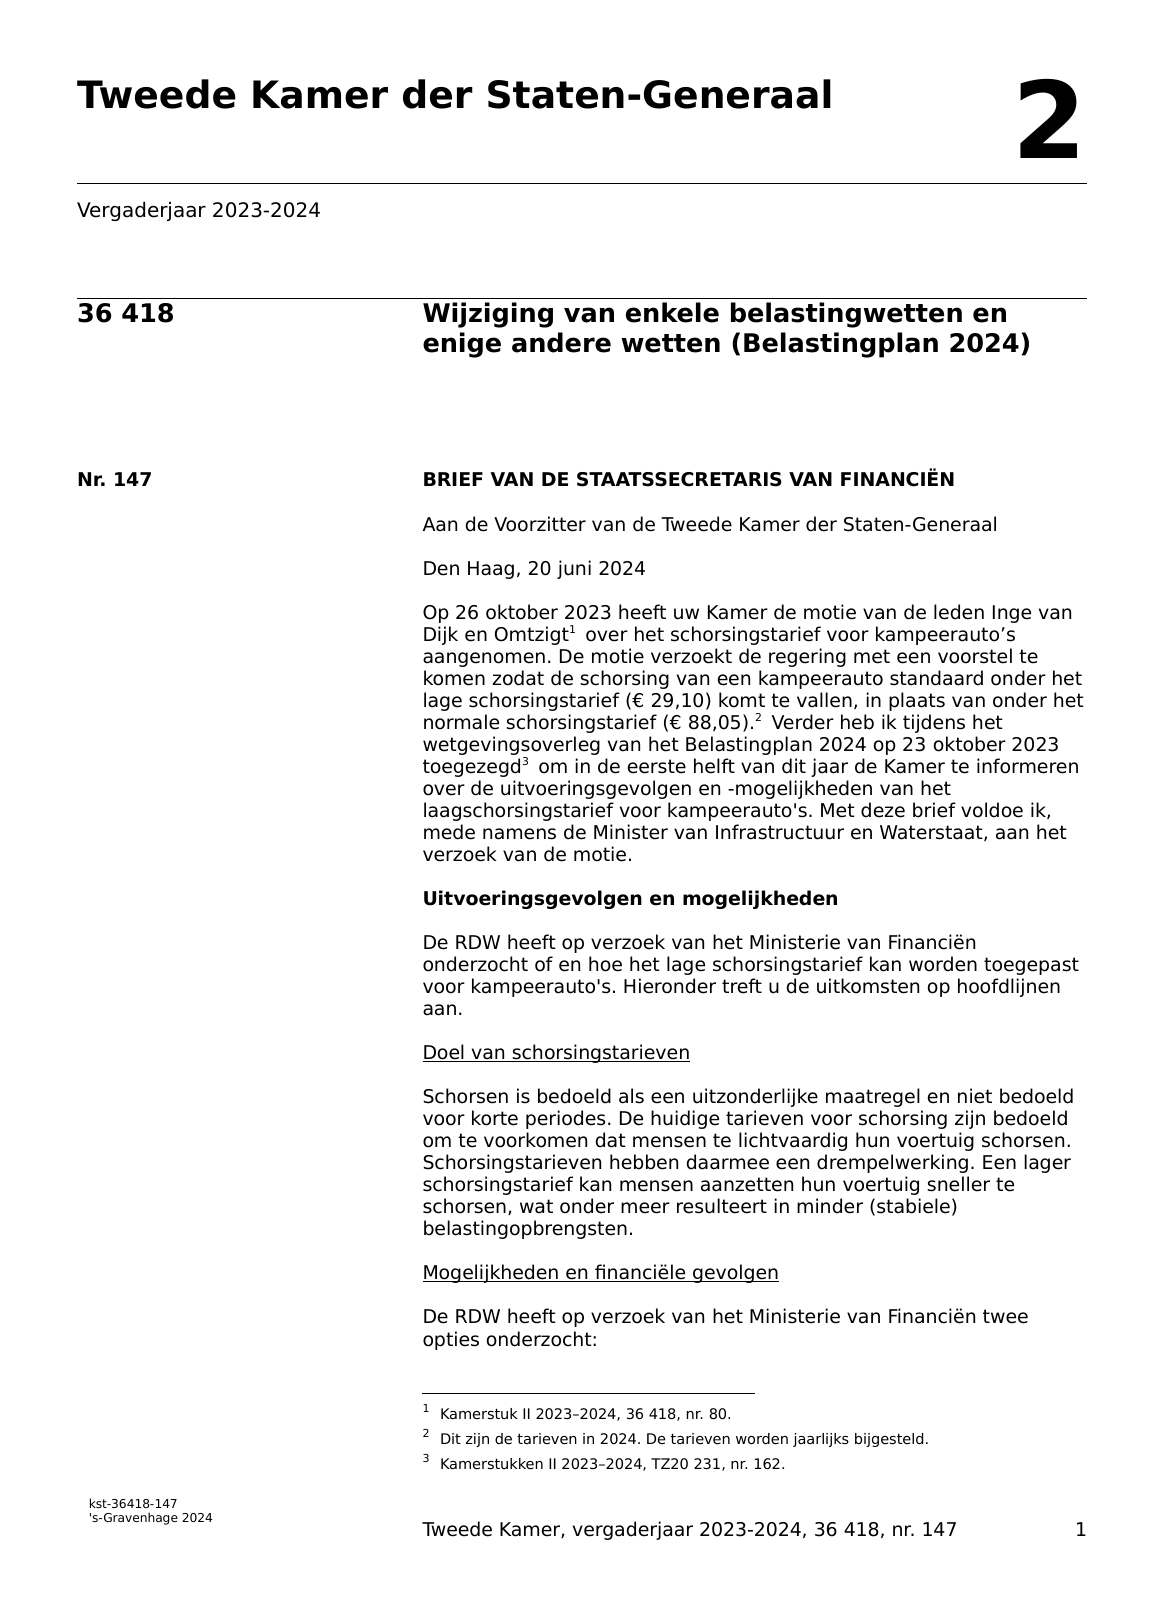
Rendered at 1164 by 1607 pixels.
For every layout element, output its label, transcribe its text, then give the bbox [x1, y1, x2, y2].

subtitle Uitvoeringsgevolgen en mogelijkheden [422, 888, 1087, 910]
text Dit zijn de tarieven in 2024. De tarieven worden jaarlijks bijgesteld. [422, 1427, 1087, 1449]
text Kamerstukken II 2023–2024, TZ20 231, nr. 162. [422, 1452, 1087, 1474]
subtitle Doel van schorsingstarieven [422, 1042, 1087, 1064]
text kst-36418-147 [88, 1497, 323, 1511]
text 's-Gravenhage 2024 [88, 1511, 323, 1525]
text Kamerstuk II 2023–2024, 36 418, nr. 80. [422, 1402, 1087, 1424]
text Den Haag, 20 juni 2024 [422, 558, 1087, 580]
table_cell Vergaderjaar 2023-2024 [77, 184, 1087, 298]
text Op 26 oktober 2023 heeft uw Kamer de motie van de leden Inge van Dijk en Omtzigt over het schorsingstarief voor kampeerauto’s aangenomen. De motie verzoekt de regering met een voorstel te komen zodat de schorsing van een kampeerauto standaard onder het lage schorsingstarief (€ 29,10) komt te vallen, in plaats van onder het normale schorsingstarief (€ 88,05). Verder heb ik tijdens het wetgevingsoverleg van het Belastingplan 2024 op 23 oktober 2023 toegezegd om in de eerste helft van dit jaar de Kamer te informeren over de uitvoeringsgevolgen en -mogelijkheden van het laagschorsingstarief voor kampeerauto's. Met deze brief voldoe ik, mede namens de Minister van Infrastructuur en Waterstaat, aan het verzoek van de motie. [422, 602, 1087, 866]
subtitle Mogelijkheden en financiële gevolgen [422, 1262, 1087, 1284]
subtitle 36 418 Wijziging van enkele belastingwetten en enige andere wetten (Belastingplan 2024) [77, 299, 1087, 358]
text De RDW heeft op verzoek van het Ministerie van Financiën onderzocht of en hoe het lage schorsingstarief kan worden toegepast voor kampeerauto's. Hieronder treft u de uitkomsten op hoofdlijnen aan. [422, 932, 1087, 1020]
text De RDW heeft op verzoek van het Ministerie van Financiën twee opties onderzocht: [422, 1306, 1087, 1350]
subtitle Nr. 147 BRIEF VAN DE STAATSSECRETARIS VAN FINANCIËN [77, 469, 1087, 491]
table_header Tweede Kamer der Staten-Generaal [77, 59, 886, 183]
text Schorsen is bedoeld als een uitzonderlijke maatregel en niet bedoeld voor korte periodes. De huidige tarieven voor schorsing zijn bedoeld om te voorkomen dat mensen te lichtvaardig hun voertuig schorsen. Schorsingstarieven hebben daarmee een drempelwerking. Een lager schorsingstarief kan mensen aanzetten hun voertuig sneller te schorsen, wat onder meer resulteert in minder (stabiele) belastingopbrengsten. [422, 1086, 1087, 1240]
text Aan de Voorzitter van de Tweede Kamer der Staten-Generaal [422, 513, 1087, 536]
table_header 2 [886, 59, 1087, 183]
